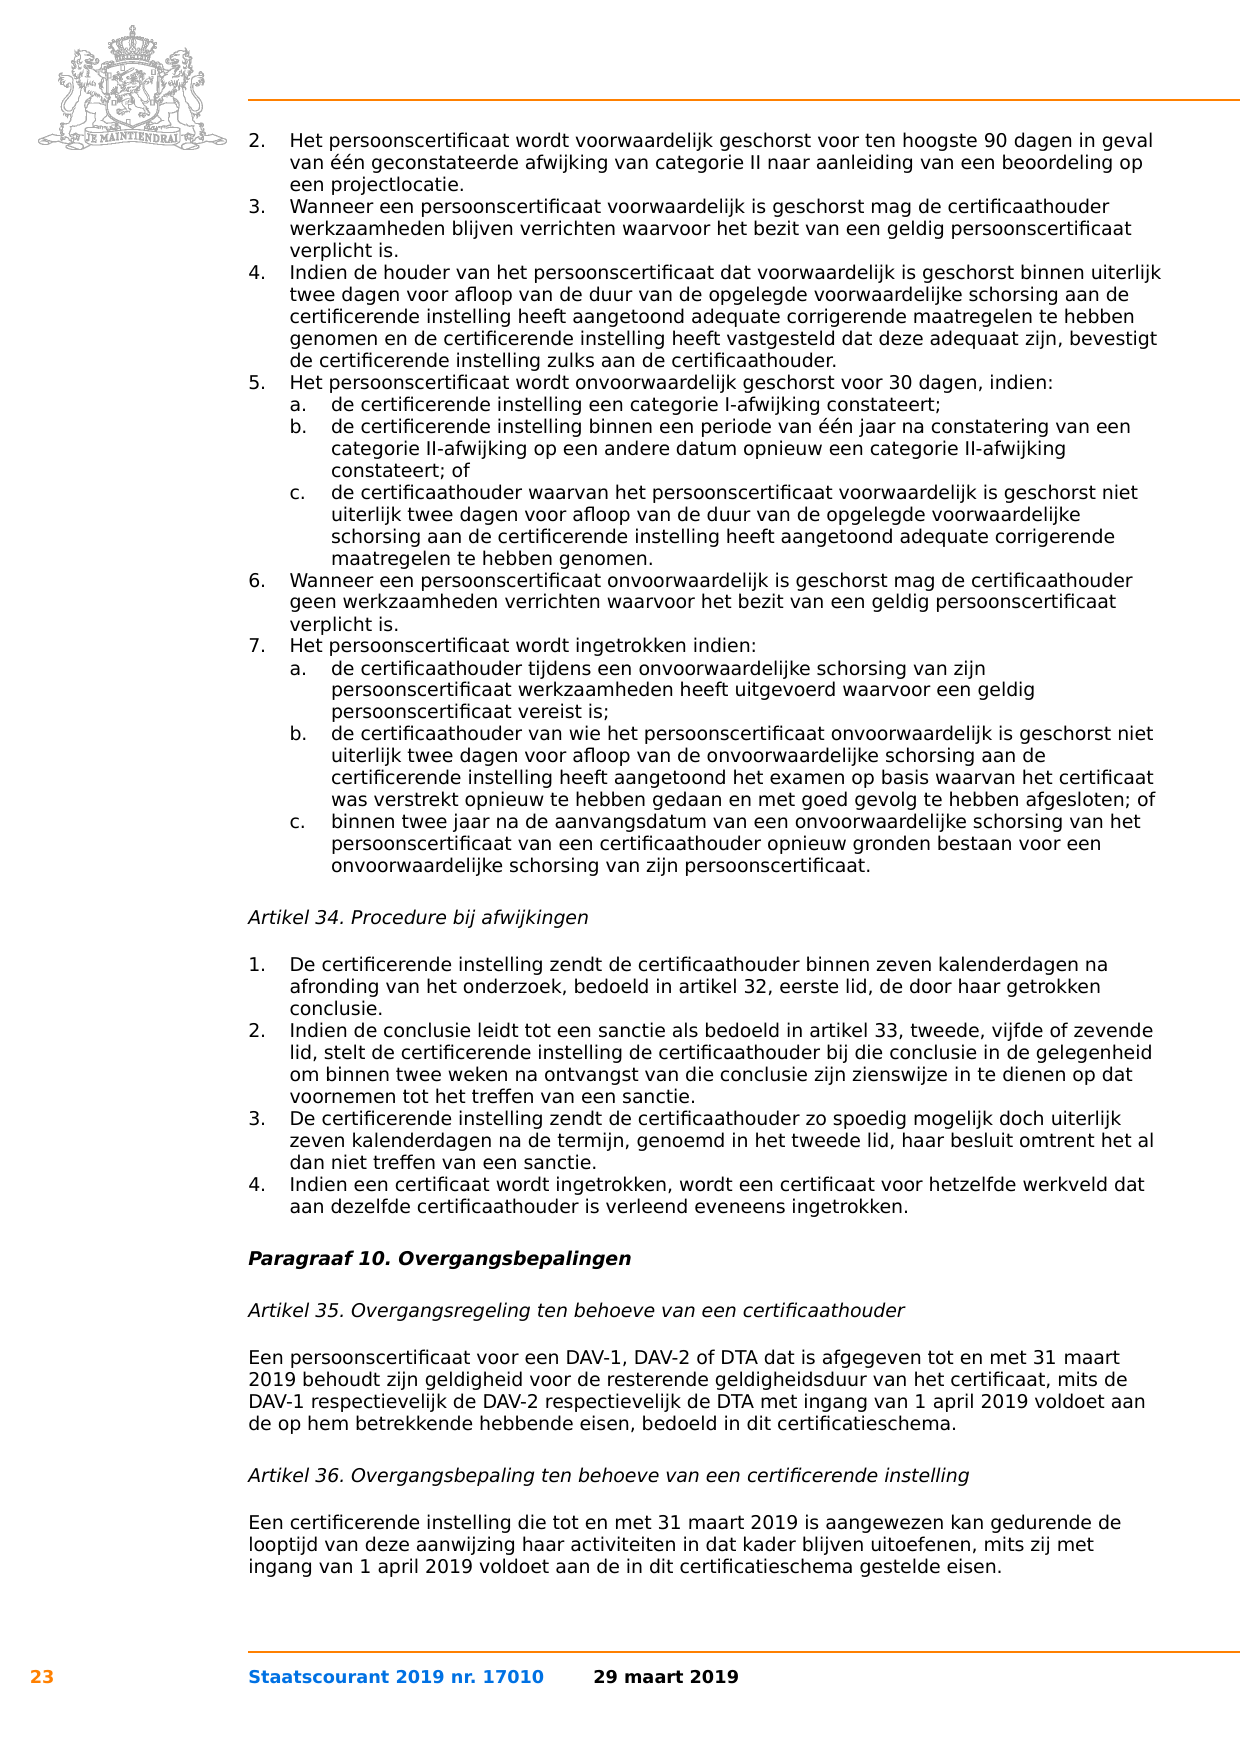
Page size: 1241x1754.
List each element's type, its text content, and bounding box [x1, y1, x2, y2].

subtitle Artikel 36. Overgangsbepaling ten behoeve van een certificerende instelling [248, 1465, 1163, 1487]
text a. de certificaathouder tijdens een onvoorwaardelijke schorsing van zijn persoonscertificaat werkzaamheden heeft uitgevoerd waarvoor een geldig persoonscertificaat vereist is; [289, 657, 1163, 723]
text 1. De certificerende instelling zendt de certificaathouder binnen zeven kalenderdagen na afronding van het onderzoek, bedoeld in artikel 32, eerste lid, de door haar getrokken conclusie. [248, 954, 1163, 1020]
text Een persoonscertificaat voor een DAV-1, DAV-2 of DTA dat is afgegeven tot en met 31 maart 2019 behoudt zijn geldigheid voor de resterende geldigheidsduur van het certificaat, mits de DAV-1 respectievelijk de DAV-2 respectievelijk de DTA met ingang van 1 april 2019 voldoet aan de op hem betrekkende hebbende eisen, bedoeld in dit certificatieschema. [248, 1347, 1163, 1435]
text Een certificerende instelling die tot en met 31 maart 2019 is aangewezen kan gedurende de looptijd van deze aanwijzing haar activiteiten in dat kader blijven uitoefenen, mits zij met ingang van 1 april 2019 voldoet aan de in dit certificatieschema gestelde eisen. [248, 1512, 1163, 1578]
text 3. Wanneer een persoonscertificaat voorwaardelijk is geschorst mag de certificaathouder werkzaamheden blijven verrichten waarvoor het bezit van een geldig persoonscertificaat verplicht is. [248, 196, 1163, 262]
subtitle Paragraaf 10. Overgangsbepalingen [248, 1248, 1163, 1270]
picture [38, 25, 227, 150]
text 6. Wanneer een persoonscertificaat onvoorwaardelijk is geschorst mag de certificaathouder geen werkzaamheden verrichten waarvoor het bezit van een geldig persoonscertificaat verplicht is. [248, 569, 1163, 635]
text 3. De certificerende instelling zendt de certificaathouder zo spoedig mogelijk doch uiterlijk zeven kalenderdagen na de termijn, genoemd in het tweede lid, haar besluit omtrent het al dan niet treffen van een sanctie. [248, 1108, 1163, 1174]
text 4. Indien een certificaat wordt ingetrokken, wordt een certificaat voor hetzelfde werkveld dat aan dezelfde certificaathouder is verleend eveneens ingetrokken. [248, 1174, 1163, 1218]
text 4. Indien de houder van het persoonscertificaat dat voorwaardelijk is geschorst binnen uiterlijk twee dagen voor afloop van de duur van de opgelegde voorwaardelijke schorsing aan de certificerende instelling heeft aangetoond adequate corrigerende maatregelen te hebben genomen en de certificerende instelling heeft vastgesteld dat deze adequaat zijn, bevestigt de certificerende instelling zulks aan de certificaathouder. [248, 262, 1163, 372]
text b. de certificerende instelling binnen een periode van één jaar na constatering van een categorie II-afwijking op een andere datum opnieuw een categorie II-afwijking constateert; of [289, 416, 1163, 482]
text c. binnen twee jaar na de aanvangsdatum van een onvoorwaardelijke schorsing van het persoonscertificaat van een certificaathouder opnieuw gronden bestaan voor een onvoorwaardelijke schorsing van zijn persoonscertificaat. [289, 811, 1163, 877]
text 5. Het persoonscertificaat wordt onvoorwaardelijk geschorst voor 30 dagen, indien: [248, 372, 1163, 394]
text c. de certificaathouder waarvan het persoonscertificaat voorwaardelijk is geschorst niet uiterlijk twee dagen voor afloop van de duur van de opgelegde voorwaardelijke schorsing aan de certificerende instelling heeft aangetoond adequate corrigerende maatregelen te hebben genomen. [289, 482, 1163, 569]
text a. de certificerende instelling een categorie I-afwijking constateert; [289, 394, 1163, 416]
text b. de certificaathouder van wie het persoonscertificaat onvoorwaardelijk is geschorst niet uiterlijk twee dagen voor afloop van de onvoorwaardelijke schorsing aan de certificerende instelling heeft aangetoond het examen op basis waarvan het certificaat was verstrekt opnieuw te hebben gedaan en met goed gevolg te hebben afgesloten; of [289, 723, 1163, 811]
subtitle Artikel 34. Procedure bij afwijkingen [248, 907, 1163, 929]
text 2. Het persoonscertificaat wordt voorwaardelijk geschorst voor ten hoogste 90 dagen in geval van één geconstateerde afwijking van categorie II naar aanleiding van een beoordeling op een projectlocatie. [248, 130, 1163, 196]
text 7. Het persoonscertificaat wordt ingetrokken indien: [248, 635, 1163, 657]
subtitle Artikel 35. Overgangsregeling ten behoeve van een certificaathouder [248, 1300, 1163, 1322]
text 2. Indien de conclusie leidt tot een sanctie als bedoeld in artikel 33, tweede, vijfde of zevende lid, stelt de certificerende instelling de certificaathouder bij die conclusie in de gelegenheid om binnen twee weken na ontvangst van die conclusie zijn zienswijze in te dienen op dat voornemen tot het treffen van een sanctie. [248, 1020, 1163, 1108]
